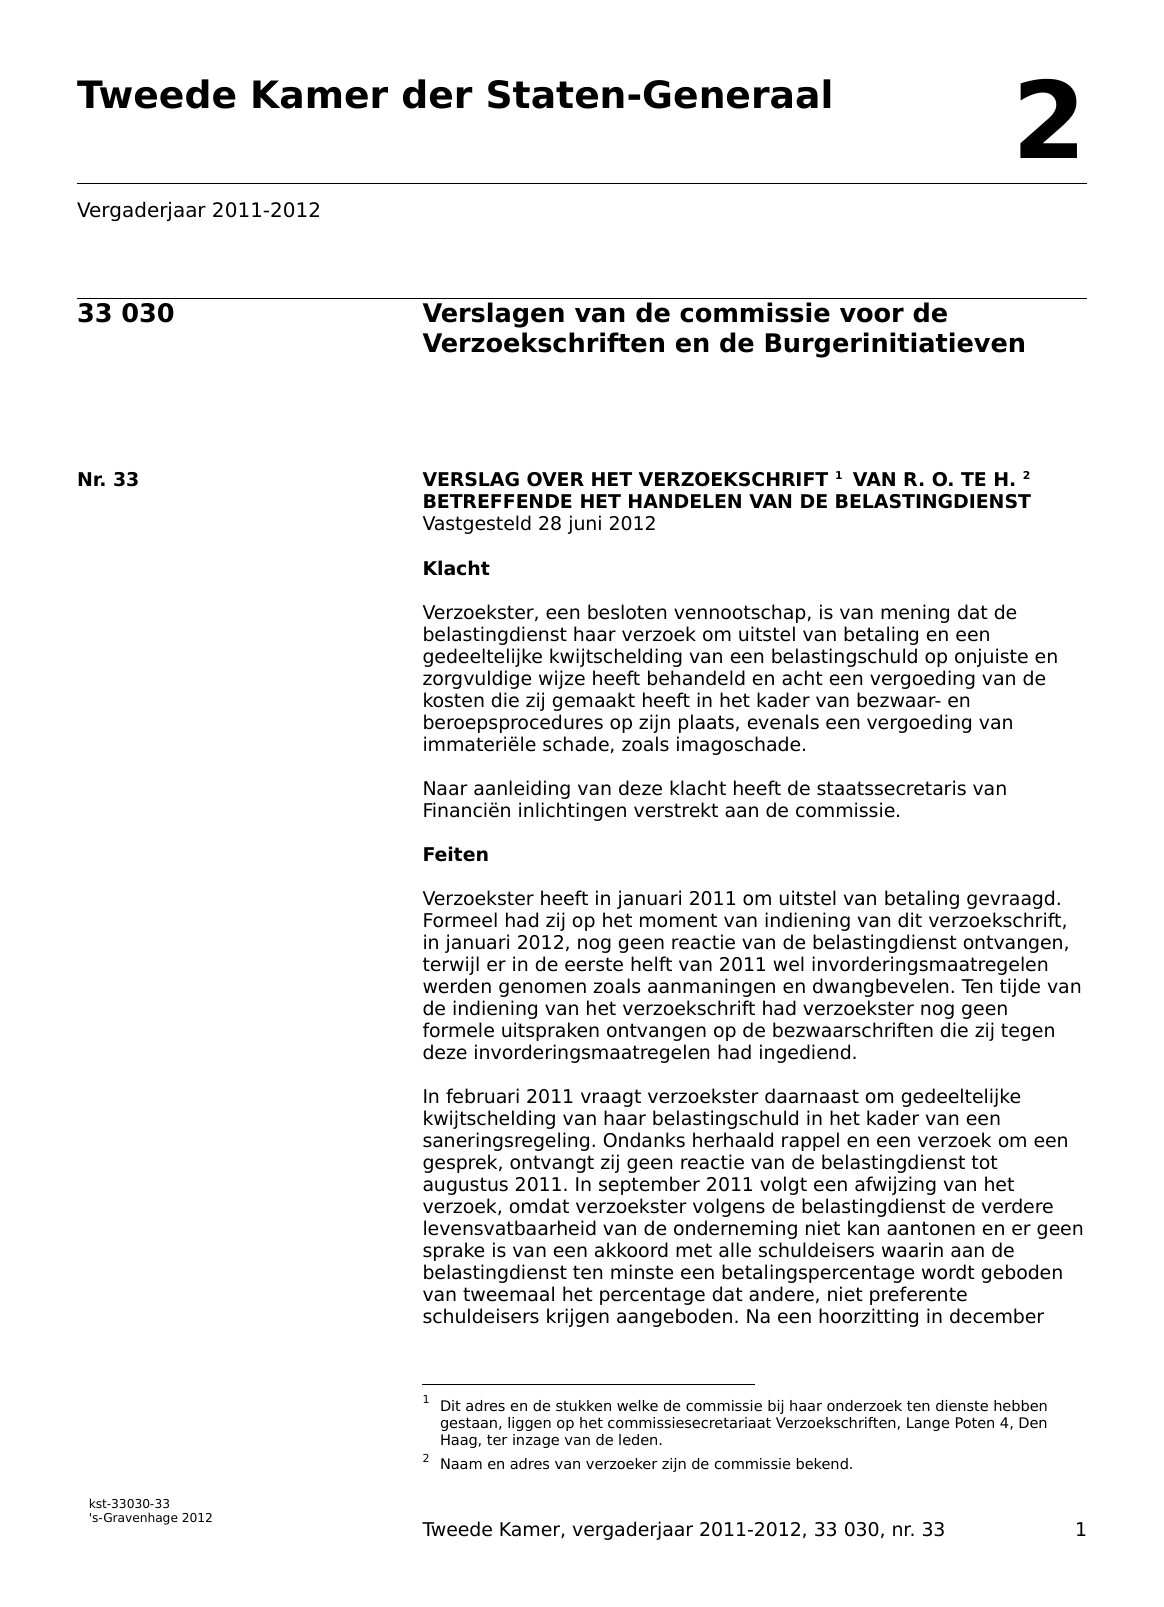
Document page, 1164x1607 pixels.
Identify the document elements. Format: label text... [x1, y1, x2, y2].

text kst-33030-33 [88, 1497, 323, 1511]
text In februari 2011 vraagt verzoekster daarnaast om gedeeltelijke kwijtschelding van haar belastingschuld in het kader van een saneringsregeling. Ondanks herhaald rappel en een verzoek om een gesprek, ontvangt zij geen reactie van de belastingdienst tot augustus 2011. In september 2011 volgt een afwijzing van het verzoek, omdat verzoekster volgens de belastingdienst de verdere levensvatbaarheid van de onderneming niet kan aantonen en er geen sprake is van een akkoord met alle schuldeisers waarin aan de belastingdienst ten minste een betalingspercentage wordt geboden van tweemaal het percentage dat andere, niet preferente schuldeisers krijgen aangeboden. Na een hoorzitting in december [422, 1086, 1087, 1328]
table_header 2 [886, 59, 1087, 183]
text Naar aanleiding van deze klacht heeft de staatssecretaris van Financiën inlichtingen verstrekt aan de commissie. [422, 778, 1087, 822]
table_header Tweede Kamer der Staten-Generaal [77, 59, 886, 183]
text Naam en adres van verzoeker zijn de commissie bekend. [422, 1452, 1087, 1474]
text Vastgesteld 28 juni 2012 [422, 513, 1087, 535]
text 's-Gravenhage 2012 [88, 1511, 323, 1525]
text Verzoekster, een besloten vennootschap, is van mening dat de belastingdienst haar verzoek om uitstel van betaling en een gedeeltelijke kwijtschelding van een belastingschuld op onjuiste en zorgvuldige wijze heeft behandeld en acht een vergoeding van de kosten die zij gemaakt heeft in het kader van bezwaar- en beroepsprocedures op zijn plaats, evenals een vergoeding van immateriële schade, zoals imagoschade. [422, 602, 1087, 756]
text Dit adres en de stukken welke de commissie bij haar onderzoek ten dienste hebben gestaan, liggen op het commissiesecretariaat Verzoekschriften, Lange Poten 4, Den Haag, ter inzage van de leden. [422, 1393, 1087, 1449]
table_cell Vergaderjaar 2011-2012 [77, 184, 1087, 298]
subtitle 33 030 Verslagen van de commissie voor de Verzoekschriften en de Burgerinitiatieven [77, 299, 1087, 358]
subtitle Klacht [422, 557, 1087, 579]
text Verzoekster heeft in januari 2011 om uitstel van betaling gevraagd. Formeel had zij op het moment van indiening van dit verzoekschrift, in januari 2012, nog geen reactie van de belastingdienst ontvangen, terwijl er in de eerste helft van 2011 wel invorderingsmaatregelen werden genomen zoals aanmaningen en dwangbevelen. Ten tijde van de indiening van het verzoekschrift had verzoekster nog geen formele uitspraken ontvangen op de bezwaarschriften die zij tegen deze invorderingsmaatregelen had ingediend. [422, 888, 1087, 1064]
subtitle Nr. 33 VERSLAG OVER HET VERZOEKSCHRIFT VAN R. O. TE H. BETREFFENDE HET HANDELEN VAN DE BELASTINGDIENST [77, 469, 1087, 513]
subtitle Feiten [422, 844, 1087, 866]
